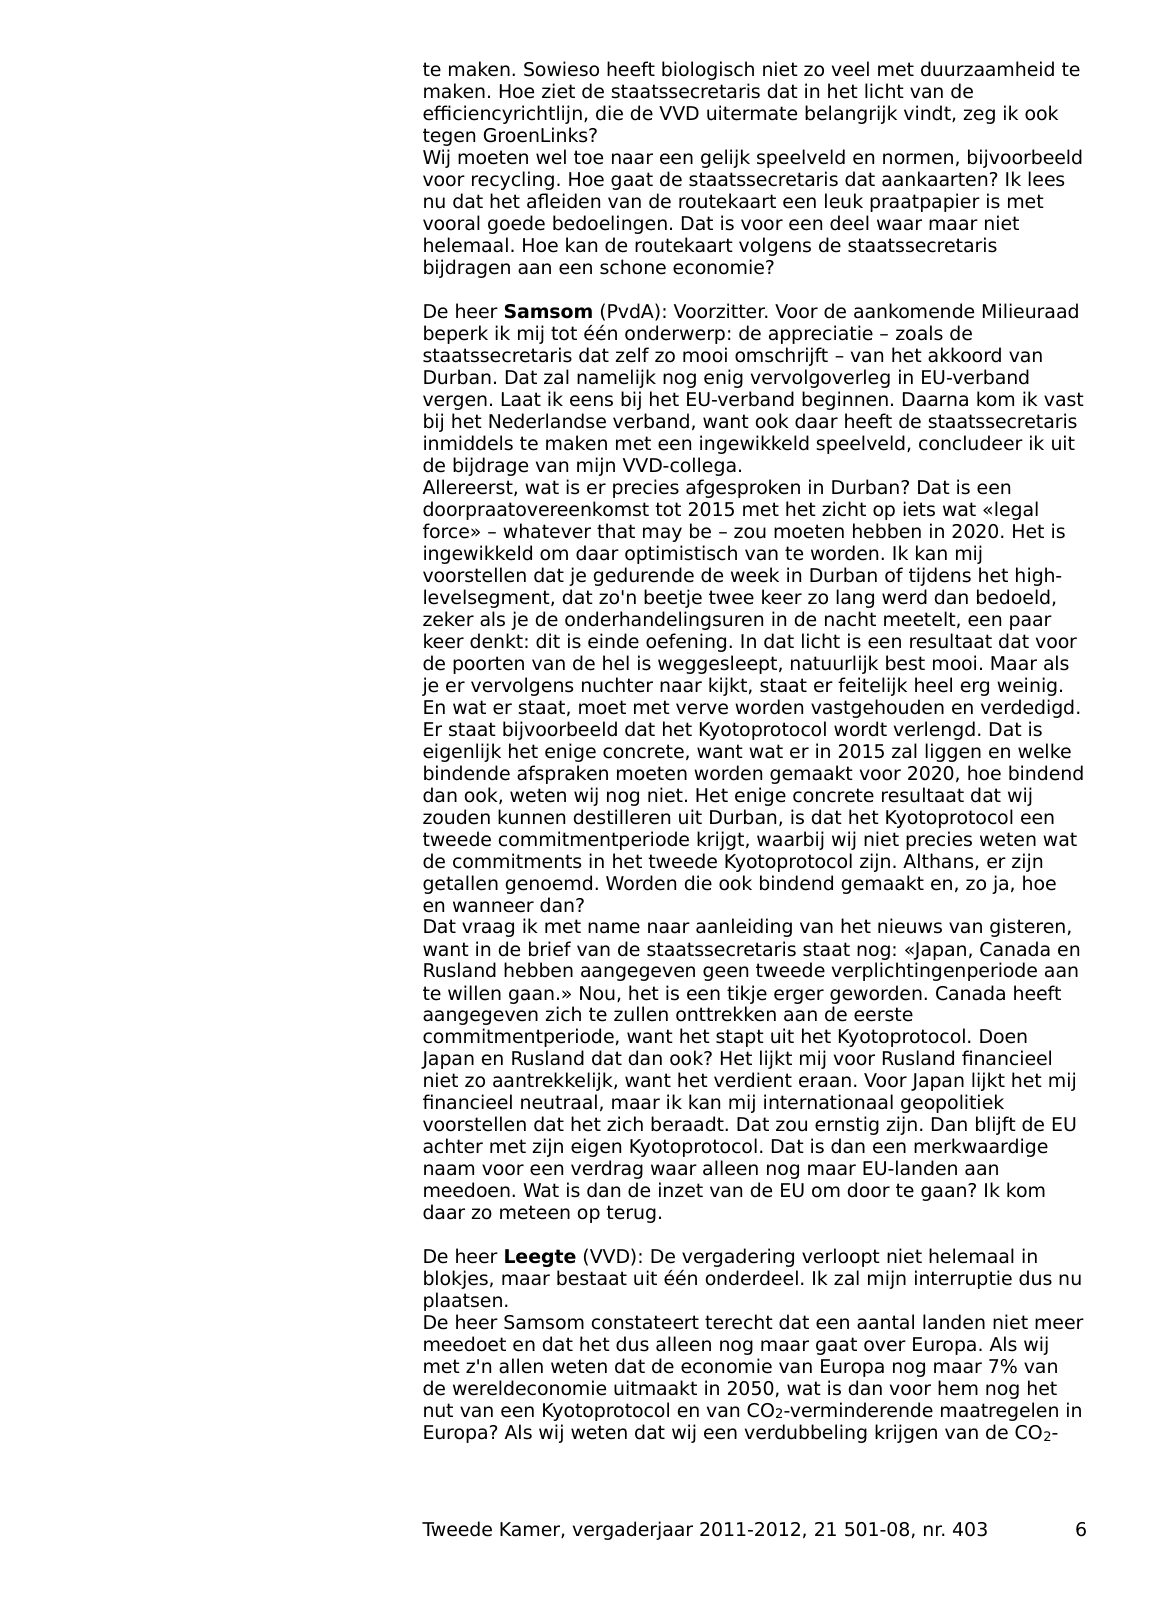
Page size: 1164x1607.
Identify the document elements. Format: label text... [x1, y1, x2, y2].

text Allereerst, wat is er precies afgesproken in Durban? Dat is een doorpraatovereenkomst tot 2015 met het zicht op iets wat «legal force» – whatever that may be – zou moeten hebben in 2020. Het is ingewikkeld om daar optimistisch van te worden. Ik kan mij voorstellen dat je gedurende de week in Durban of tijdens het high-levelsegment, dat zo'n beetje twee keer zo lang werd dan bedoeld, zeker als je de onderhandelingsuren in de nacht meetelt, een paar keer denkt: dit is einde oefening. In dat licht is een resultaat dat voor de poorten van de hel is weggesleept, natuurlijk best mooi. Maar als je er vervolgens nuchter naar kijkt, staat er feitelijk heel erg weinig. En wat er staat, moet met verve worden vastgehouden en verdedigd. Er staat bijvoorbeeld dat het Kyotoprotocol wordt verlengd. Dat is eigenlijk het enige concrete, want wat er in 2015 zal liggen en welke bindende afspraken moeten worden gemaakt voor 2020, hoe bindend dan ook, weten wij nog niet. Het enige concrete resultaat dat wij zouden kunnen destilleren uit Durban, is dat het Kyotoprotocol een tweede commitmentperiode krijgt, waarbij wij niet precies weten wat de commitments in het tweede Kyotoprotocol zijn. Althans, er zijn getallen genoemd. Worden die ook bindend gemaakt en, zo ja, hoe en wanneer dan? [422, 477, 1087, 916]
text Wij moeten wel toe naar een gelijk speelveld en normen, bijvoorbeeld voor recycling. Hoe gaat de staatssecretaris dat aankaarten? Ik lees nu dat het afleiden van de routekaart een leuk praatpapier is met vooral goede bedoelingen. Dat is voor een deel waar maar niet helemaal. Hoe kan de routekaart volgens de staatssecretaris bijdragen aan een schone economie? [422, 147, 1087, 279]
text De heer Samsom (PvdA): Voorzitter. Voor de aankomende Milieuraad beperk ik mij tot één onderwerp: de appreciatie – zoals de staatssecretaris dat zelf zo mooi omschrijft – van het akkoord van Durban. Dat zal namelijk nog enig vervolgoverleg in EU-verband vergen. Laat ik eens bij het EU-verband beginnen. Daarna kom ik vast bij het Nederlandse verband, want ook daar heeft de staatssecretaris inmiddels te maken met een ingewikkeld speelveld, concludeer ik uit de bijdrage van mijn VVD-collega. [422, 301, 1087, 477]
text te maken. Sowieso heeft biologisch niet zo veel met duurzaamheid te maken. Hoe ziet de staatssecretaris dat in het licht van de efficiencyrichtlijn, die de VVD uitermate belangrijk vindt, zeg ik ook tegen GroenLinks? [422, 59, 1087, 147]
text Dat vraag ik met name naar aanleiding van het nieuws van gisteren, want in de brief van de staatssecretaris staat nog: «Japan, Canada en Rusland hebben aangegeven geen tweede verplichtingenperiode aan te willen gaan.» Nou, het is een tikje erger geworden. Canada heeft aangegeven zich te zullen onttrekken aan de eerste commitmentperiode, want het stapt uit het Kyotoprotocol. Doen Japan en Rusland dat dan ook? Het lijkt mij voor Rusland financieel niet zo aantrekkelijk, want het verdient eraan. Voor Japan lijkt het mij financieel neutraal, maar ik kan mij internationaal geopolitiek voorstellen dat het zich beraadt. Dat zou ernstig zijn. Dan blijft de EU achter met zijn eigen Kyotoprotocol. Dat is dan een merkwaardige naam voor een verdrag waar alleen nog maar EU-landen aan meedoen. Wat is dan de inzet van de EU om door te gaan? Ik kom daar zo meteen op terug. [422, 916, 1087, 1224]
text De heer Samsom constateert terecht dat een aantal landen niet meer meedoet en dat het dus alleen nog maar gaat over Europa. Als wij met z'n allen weten dat de economie van Europa nog maar 7% van de wereldeconomie uitmaakt in 2050, wat is dan voor hem nog het nut van een Kyotoprotocol en van CO2-verminderende maatregelen in Europa? Als wij weten dat wij een verdubbeling krijgen van de CO2- [422, 1312, 1087, 1444]
text De heer Leegte (VVD): De vergadering verloopt niet helemaal in blokjes, maar bestaat uit één onderdeel. Ik zal mijn interruptie dus nu plaatsen. [422, 1246, 1087, 1312]
